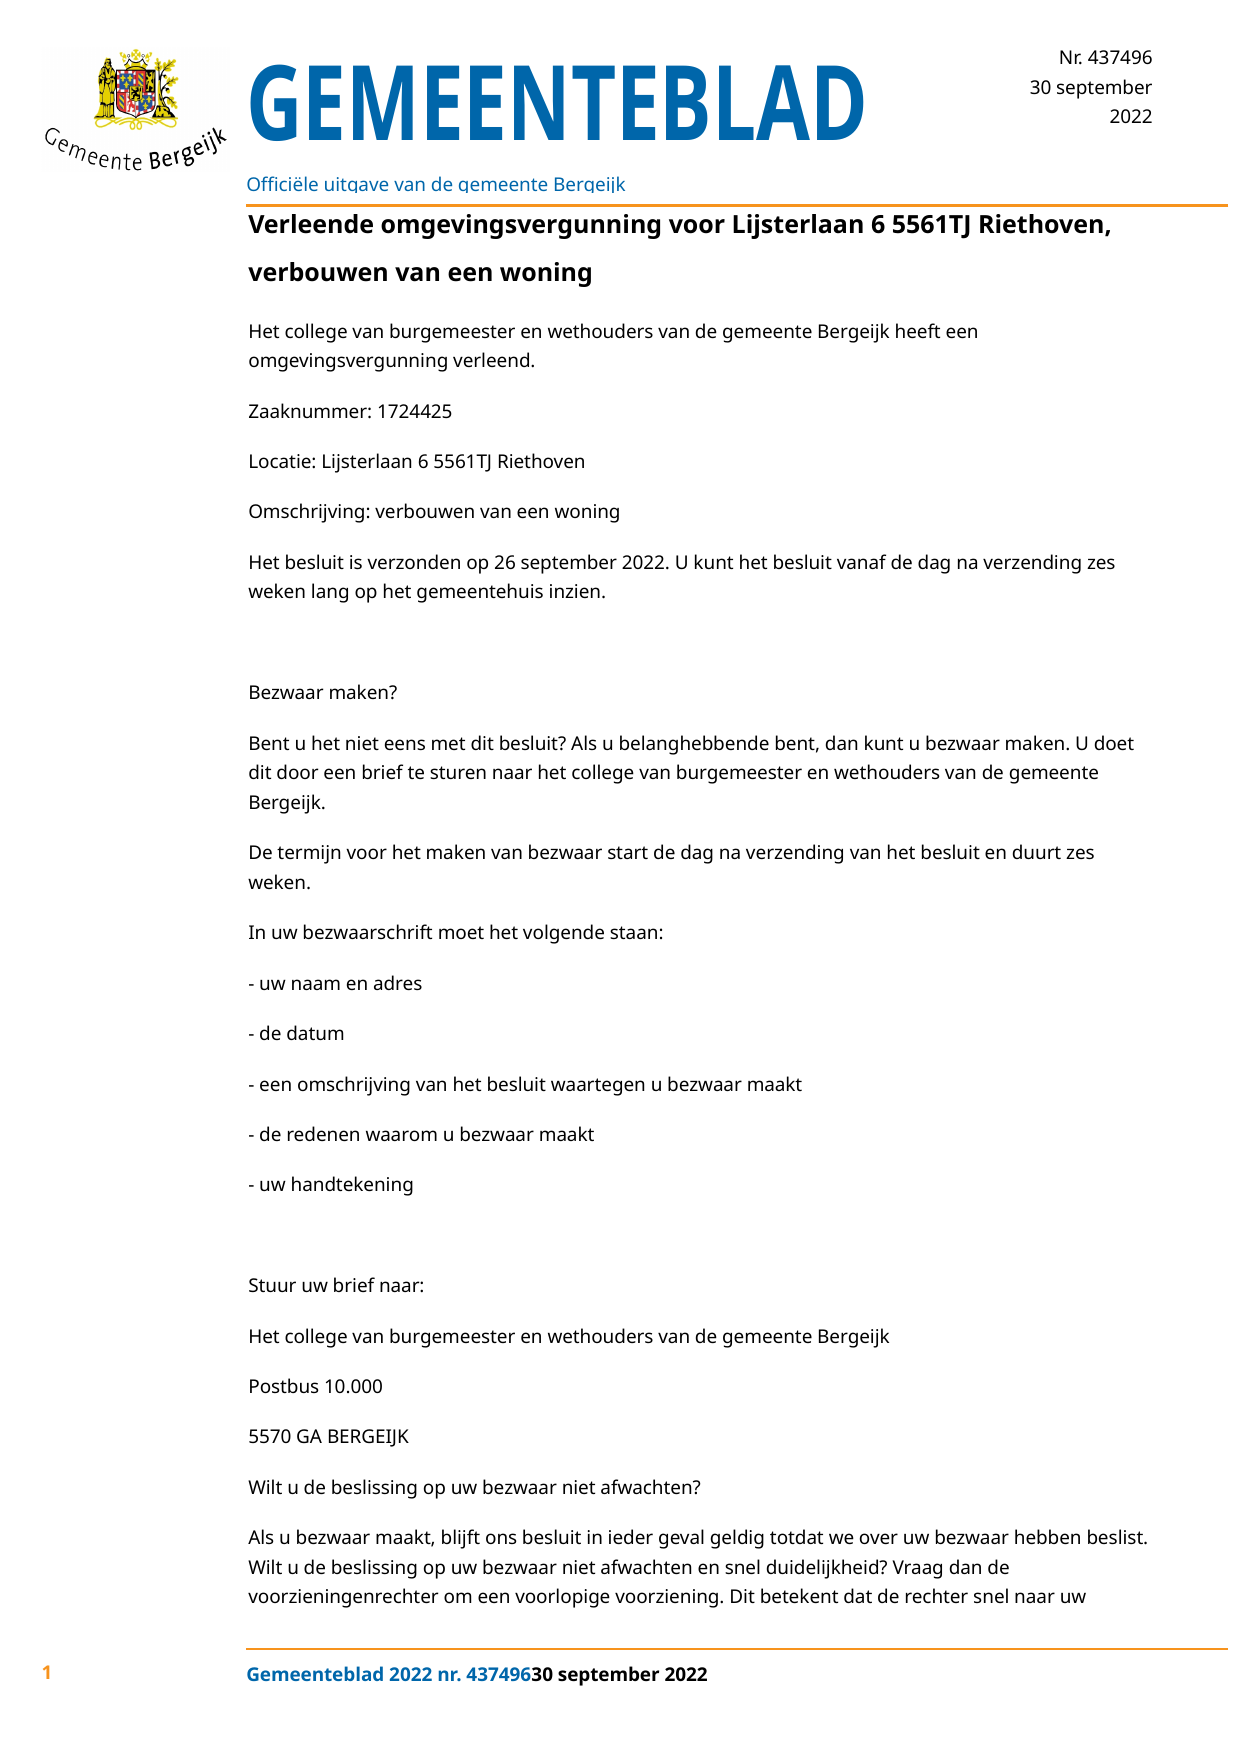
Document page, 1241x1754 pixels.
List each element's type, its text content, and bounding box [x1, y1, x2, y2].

text In uw bezwaarschrift moet het volgende staan: [248, 919, 1152, 945]
text Verleende omgevingsvergunning voor Lijsterlaan 6 5561TJ Riethoven, verbouwen van een woning [248, 207, 1152, 288]
text Als u bezwaar maakt, blijft ons besluit in ieder geval geldig totdat we over uw bezwaar hebben beslist. Wilt u de beslissing op uw bezwaar niet afwachten en snel duidelijkheid? Vraag dan de voorzieningenrechter om een voorlopige voorziening. Dit betekent dat de rechter snel naar uw [248, 1524, 1152, 1609]
text Zaaknummer: 1724425 [248, 398, 1152, 424]
text De termijn voor het maken van bezwaar start de dag na verzending van het besluit en duurt zes weken. [248, 839, 1152, 895]
text Locatie: Lijsterlaan 6 5561TJ Riethoven [248, 448, 1152, 474]
text 5570 GA BERGEIJK [248, 1424, 1152, 1449]
text Wilt u de beslissing op uw bezwaar niet afwachten? [248, 1474, 1152, 1500]
text Stuur uw brief naar: [248, 1272, 1152, 1298]
text - een omschrijving van het besluit waartegen u bezwaar maakt [248, 1071, 1152, 1097]
picture [41, 47, 231, 172]
text Omschrijving: verbouwen van een woning [248, 499, 1152, 524]
text Postbus 10.000 [248, 1373, 1152, 1399]
text - de redenen waarom u bezwaar maakt [248, 1121, 1152, 1147]
text Het college van burgemeester en wethouders van de gemeente Bergeijk heeft een omgevingsvergunning verleend. [248, 318, 1152, 373]
text Het college van burgemeester en wethouders van de gemeente Bergeijk [248, 1323, 1152, 1349]
text - uw handtekening [248, 1172, 1152, 1197]
text Het besluit is verzonden op 26 september 2022. U kunt het besluit vanaf de dag na verzending zes weken lang op het gemeentehuis inzien. [248, 549, 1152, 604]
text - de datum [248, 1020, 1152, 1046]
text Bent u het niet eens met dit besluit? Als u belanghebbende bent, dan kunt u bezwaar maken. U doet dit door een brief te sturen naar het college van burgemeester en wethouders van de gemeente Bergeijk. [248, 730, 1152, 815]
text Bezwaar maken? [248, 679, 1152, 705]
text - uw naam en adres [248, 970, 1152, 996]
